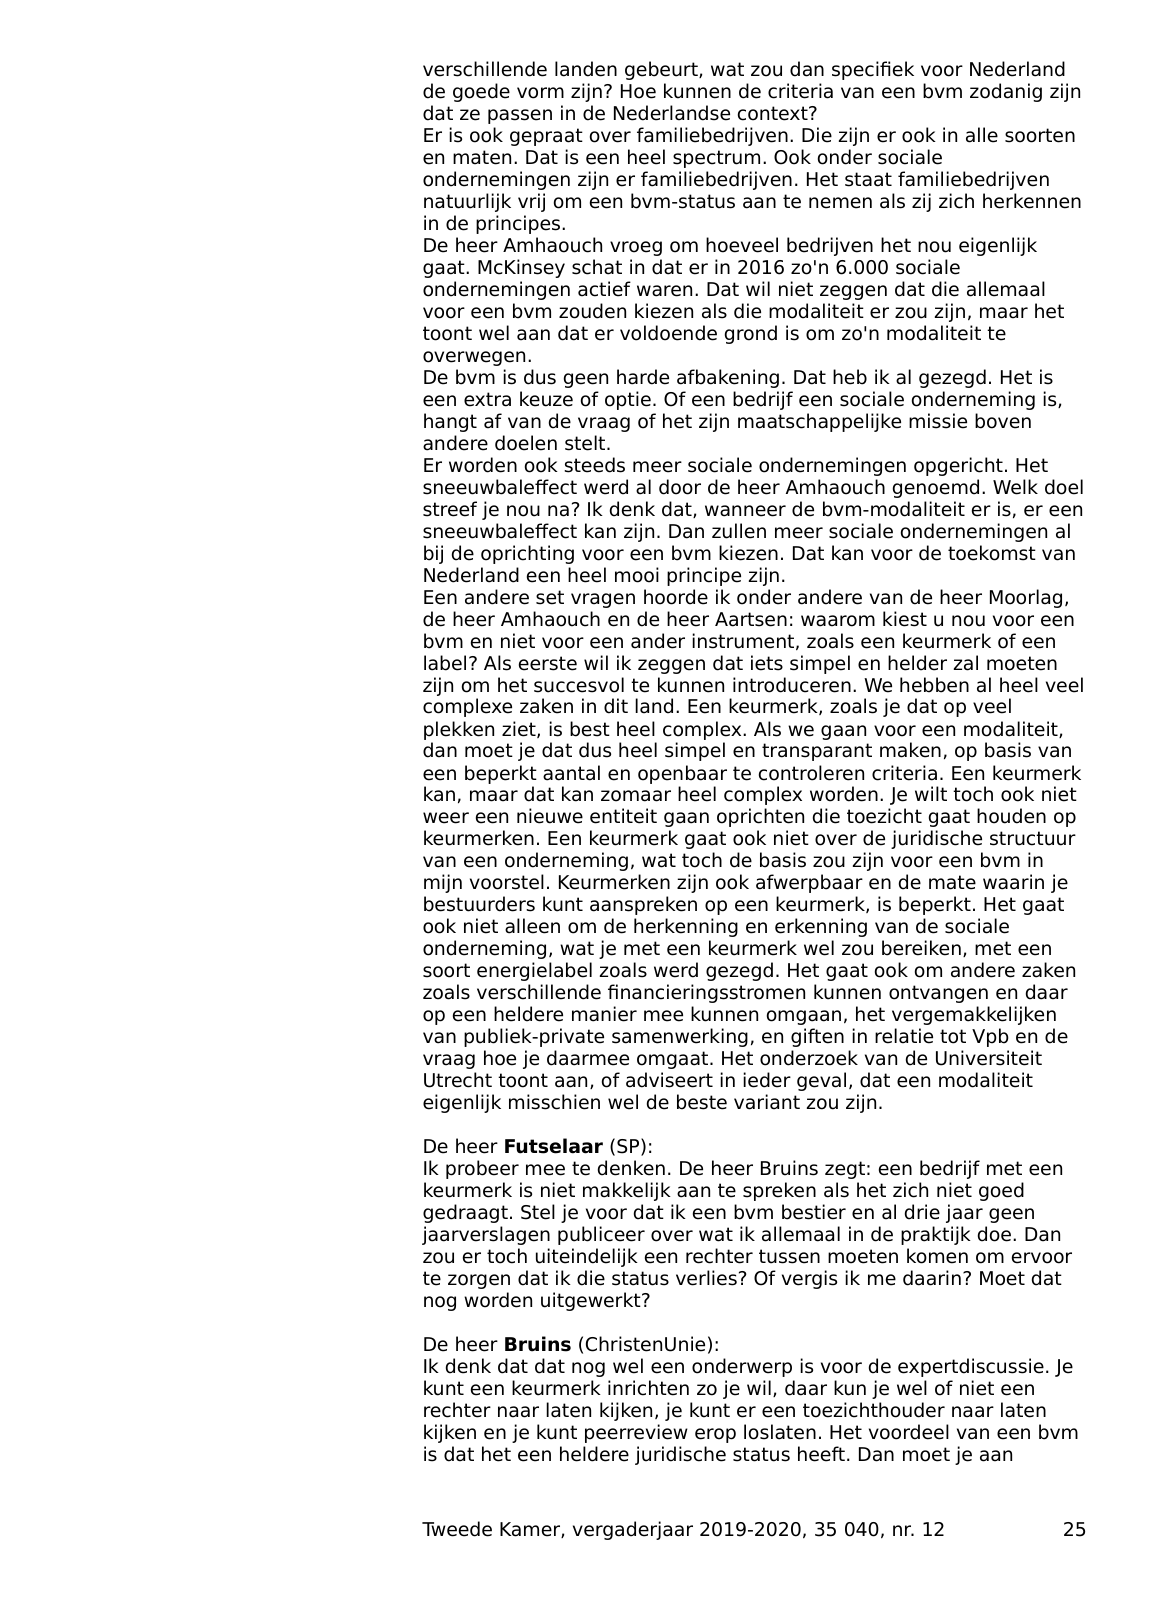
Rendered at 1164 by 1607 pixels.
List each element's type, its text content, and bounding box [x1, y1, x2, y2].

text verschillende landen gebeurt, wat zou dan specifiek voor Nederland de goede vorm zijn? Hoe kunnen de criteria van een bvm zodanig zijn dat ze passen in de Nederlandse context? [422, 59, 1087, 125]
text De heer Amhaouch vroeg om hoeveel bedrijven het nou eigenlijk gaat. McKinsey schat in dat er in 2016 zo'n 6.000 sociale ondernemingen actief waren. Dat wil niet zeggen dat die allemaal voor een bvm zouden kiezen als die modaliteit er zou zijn, maar het toont wel aan dat er voldoende grond is om zo'n modaliteit te overwegen. [422, 235, 1087, 367]
text Er worden ook steeds meer sociale ondernemingen opgericht. Het sneeuwbaleffect werd al door de heer Amhaouch genoemd. Welk doel streef je nou na? Ik denk dat, wanneer de bvm-modaliteit er is, er een sneeuwbaleffect kan zijn. Dan zullen meer sociale ondernemingen al bij de oprichting voor een bvm kiezen. Dat kan voor de toekomst van Nederland een heel mooi principe zijn. [422, 455, 1087, 587]
text Ik denk dat dat nog wel een onderwerp is voor de expertdiscussie. Je kunt een keurmerk inrichten zo je wil, daar kun je wel of niet een rechter naar laten kijken, je kunt er een toezichthouder naar laten kijken en je kunt peerreview erop loslaten. Het voordeel van een bvm is dat het een heldere juridische status heeft. Dan moet je aan [422, 1356, 1087, 1466]
text Een andere set vragen hoorde ik onder andere van de heer Moorlag, de heer Amhaouch en de heer Aartsen: waarom kiest u nou voor een bvm en niet voor een ander instrument, zoals een keurmerk of een label? Als eerste wil ik zeggen dat iets simpel en helder zal moeten zijn om het succesvol te kunnen introduceren. We hebben al heel veel complexe zaken in dit land. Een keurmerk, zoals je dat op veel plekken ziet, is best heel complex. Als we gaan voor een modaliteit, dan moet je dat dus heel simpel en transparant maken, op basis van een beperkt aantal en openbaar te controleren criteria. Een keurmerk kan, maar dat kan zomaar heel complex worden. Je wilt toch ook niet weer een nieuwe entiteit gaan oprichten die toezicht gaat houden op keurmerken. Een keurmerk gaat ook niet over de juridische structuur van een onderneming, wat toch de basis zou zijn voor een bvm in mijn voorstel. Keurmerken zijn ook afwerpbaar en de mate waarin je bestuurders kunt aanspreken op een keurmerk, is beperkt. Het gaat ook niet alleen om de herkenning en erkenning van de sociale onderneming, wat je met een keurmerk wel zou bereiken, met een soort energielabel zoals werd gezegd. Het gaat ook om andere zaken zoals verschillende financieringsstromen kunnen ontvangen en daar op een heldere manier mee kunnen omgaan, het vergemakkelijken van publiek-private samenwerking, en giften in relatie tot Vpb en de vraag hoe je daarmee omgaat. Het onderzoek van de Universiteit Utrecht toont aan, of adviseert in ieder geval, dat een modaliteit eigenlijk misschien wel de beste variant zou zijn. [422, 587, 1087, 1114]
text Er is ook gepraat over familiebedrijven. Die zijn er ook in alle soorten en maten. Dat is een heel spectrum. Ook onder sociale ondernemingen zijn er familiebedrijven. Het staat familiebedrijven natuurlijk vrij om een bvm-status aan te nemen als zij zich herkennen in de principes. [422, 125, 1087, 235]
text De bvm is dus geen harde afbakening. Dat heb ik al gezegd. Het is een extra keuze of optie. Of een bedrijf een sociale onderneming is, hangt af van de vraag of het zijn maatschappelijke missie boven andere doelen stelt. [422, 367, 1087, 455]
text De heer Futselaar (SP): [422, 1136, 1087, 1158]
text Ik probeer mee te denken. De heer Bruins zegt: een bedrijf met een keurmerk is niet makkelijk aan te spreken als het zich niet goed gedraagt. Stel je voor dat ik een bvm bestier en al drie jaar geen jaarverslagen publiceer over wat ik allemaal in de praktijk doe. Dan zou er toch uiteindelijk een rechter tussen moeten komen om ervoor te zorgen dat ik die status verlies? Of vergis ik me daarin? Moet dat nog worden uitgewerkt? [422, 1158, 1087, 1312]
text De heer Bruins (ChristenUnie): [422, 1334, 1087, 1356]
